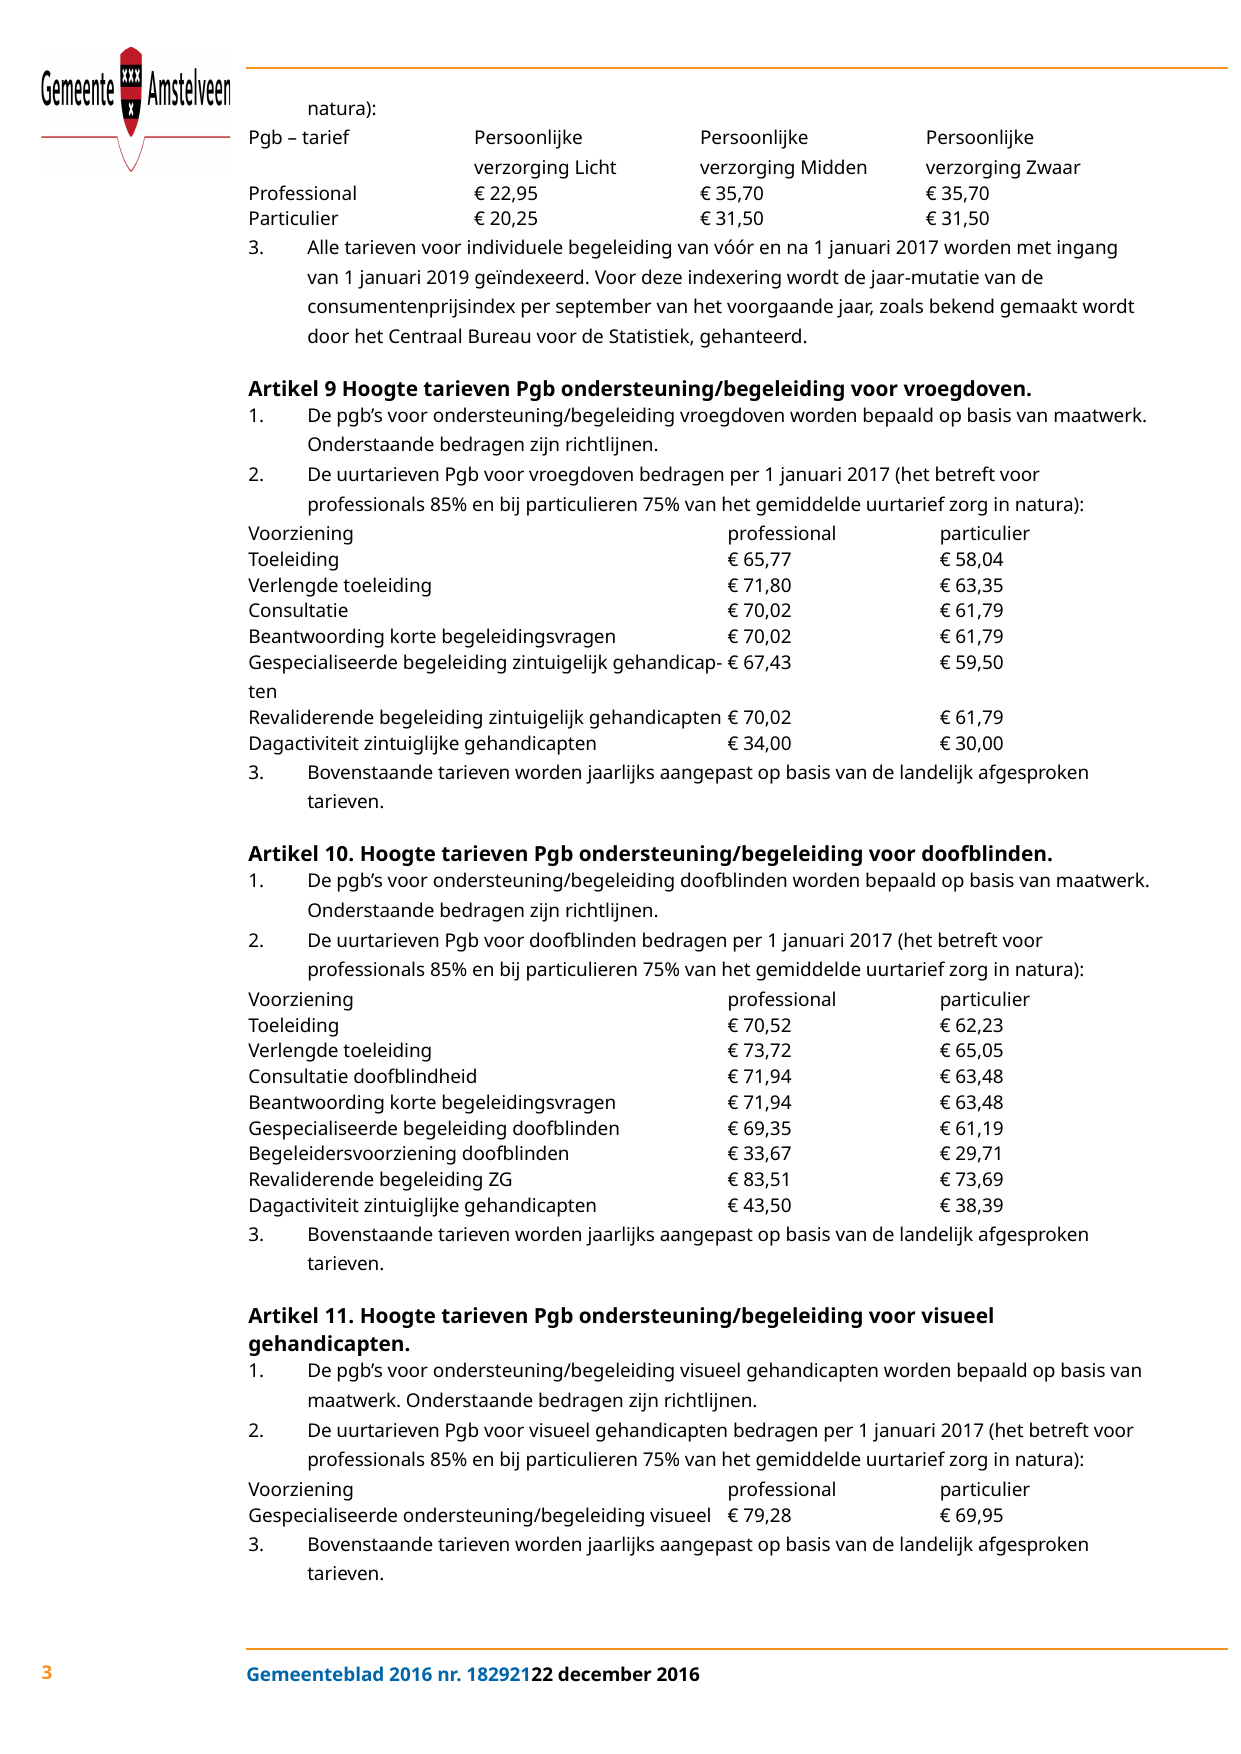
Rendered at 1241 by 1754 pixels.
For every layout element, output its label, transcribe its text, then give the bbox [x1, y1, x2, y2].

list natura): [248, 95, 1152, 121]
table_cell € 20,25 [474, 206, 700, 231]
table_header Persoonlijke verzorging Midden [700, 125, 926, 180]
table_cell Professional [248, 180, 474, 206]
table_cell € 62,23 [940, 1012, 1152, 1037]
table_cell € 43,50 [728, 1192, 939, 1218]
table_cell € 71,80 [728, 572, 939, 598]
table_cell € 63,35 [940, 572, 1152, 598]
picture [41, 47, 231, 172]
table_cell € 70,02 [728, 624, 939, 649]
table_cell € 71,94 [728, 1063, 939, 1089]
table_cell € 59,50 [940, 649, 1152, 704]
table_cell Toeleiding [248, 1012, 727, 1037]
table_cell € 61,79 [940, 624, 1152, 649]
list De pgb’s voor ondersteuning/begeleiding vroegdoven worden bepaald op basis van maatwerk. Onderstaande bedragen zijn richtlijnen. [248, 402, 1152, 457]
list De uurtarieven Pgb voor visueel gehandicapten bedragen per 1 januari 2017 (het betreft voor professionals 85% en bij particulieren 75% van het gemiddelde uurtarief zorg in natura): [248, 1417, 1152, 1472]
list Bovenstaande tarieven worden jaarlijks aangepast op basis van de landelijk afgesproken tarieven. [248, 1531, 1152, 1586]
table_cell € 79,28 [728, 1502, 939, 1528]
table_cell € 61,79 [940, 705, 1152, 730]
table_cell € 58,04 [940, 546, 1152, 572]
table_header Voorziening [248, 1476, 727, 1502]
table_cell Verlengde toeleiding [248, 1038, 727, 1063]
table_cell Toeleiding [248, 546, 727, 572]
table_cell € 34,00 [728, 730, 939, 756]
table_cell € 61,79 [940, 598, 1152, 623]
table_cell € 22,95 [474, 180, 700, 206]
table_cell € 61,19 [940, 1115, 1152, 1140]
list Alle tarieven voor individuele begeleiding van vóór en na 1 januari 2017 worden met ingang van 1 januari 2019 geïndexeerd. Voor deze indexering wordt de jaar-mutatie van de consumentenprijsindex per september van het voorgaande jaar, zoals bekend gemaakt wordt door het Centraal Bureau voor de Statistiek, gehanteerd. [248, 234, 1152, 349]
table_cell Begeleidersvoorziening doofblinden [248, 1140, 727, 1166]
table_cell € 31,50 [926, 206, 1152, 231]
list De uurtarieven Pgb voor vroegdoven bedragen per 1 januari 2017 (het betreft voor professionals 85% en bij particulieren 75% van het gemiddelde uurtarief zorg in natura): [248, 461, 1152, 517]
table_cell € 83,51 [728, 1166, 939, 1192]
table_cell Revaliderende begeleiding ZG [248, 1166, 727, 1192]
list De pgb’s voor ondersteuning/begeleiding doofblinden worden bepaald op basis van maatwerk. Onderstaande bedragen zijn richtlijnen. [248, 868, 1152, 923]
table_cell € 70,52 [728, 1012, 939, 1037]
table_cell € 73,72 [728, 1038, 939, 1063]
table_cell Consultatie [248, 598, 727, 623]
table_cell Dagactiviteit zintuiglijke gehandicapten [248, 730, 727, 756]
table_cell € 65,77 [728, 546, 939, 572]
table_cell Beantwoording korte begeleidingsvragen [248, 1089, 727, 1115]
table_cell Gespecialiseerde begeleiding doofblinden [248, 1115, 727, 1140]
table_header Voorziening [248, 521, 727, 546]
table_header Voorziening [248, 986, 727, 1012]
table_cell Gespecialiseerde begeleiding zintuigelijk gehandicap-ten [248, 649, 727, 704]
table_header particulier [940, 1476, 1152, 1502]
table_cell € 35,70 [700, 180, 926, 206]
table_cell Consultatie doofblindheid [248, 1063, 727, 1089]
table_cell € 69,95 [940, 1502, 1152, 1528]
table_cell € 69,35 [728, 1115, 939, 1140]
list De uurtarieven Pgb voor doofblinden bedragen per 1 januari 2017 (het betreft voor professionals 85% en bij particulieren 75% van het gemiddelde uurtarief zorg in natura): [248, 927, 1152, 982]
table_cell € 38,39 [940, 1192, 1152, 1218]
table_cell € 63,48 [940, 1089, 1152, 1115]
table_cell € 71,94 [728, 1089, 939, 1115]
text Artikel 11. Hoogte tarieven Pgb ondersteuning/begeleiding voor visueel gehandicapten. [248, 1301, 1152, 1358]
table_cell € 63,48 [940, 1063, 1152, 1089]
table_cell Dagactiviteit zintuiglijke gehandicapten [248, 1192, 727, 1218]
list Bovenstaande tarieven worden jaarlijks aangepast op basis van de landelijk afgesproken tarieven. [248, 759, 1152, 814]
table_header Persoonlijke verzorging Zwaar [926, 125, 1152, 180]
table_cell € 30,00 [940, 730, 1152, 756]
table_cell € 65,05 [940, 1038, 1152, 1063]
table_header professional [728, 521, 939, 546]
table_header professional [728, 1476, 939, 1502]
table_cell Particulier [248, 206, 474, 231]
table_cell € 33,67 [728, 1140, 939, 1166]
text Artikel 10. Hoogte tarieven Pgb ondersteuning/begeleiding voor doofblinden. [248, 839, 1152, 868]
table_header particulier [940, 986, 1152, 1012]
table_cell € 70,02 [728, 598, 939, 623]
table_cell € 73,69 [940, 1166, 1152, 1192]
table_cell Beantwoording korte begeleidingsvragen [248, 624, 727, 649]
table_cell € 29,71 [940, 1140, 1152, 1166]
table_cell € 31,50 [700, 206, 926, 231]
table_cell € 35,70 [926, 180, 1152, 206]
table_header professional [728, 986, 939, 1012]
text Artikel 9 Hoogte tarieven Pgb ondersteuning/begeleiding voor vroegdoven. [248, 374, 1152, 402]
table_cell Gespecialiseerde ondersteuning/begeleiding visueel [248, 1502, 727, 1528]
list De pgb’s voor ondersteuning/begeleiding visueel gehandicapten worden bepaald op basis van maatwerk. Onderstaande bedragen zijn richtlijnen. [248, 1358, 1152, 1413]
list Bovenstaande tarieven worden jaarlijks aangepast op basis van de landelijk afgesproken tarieven. [248, 1221, 1152, 1276]
table_cell Revaliderende begeleiding zintuigelijk gehandicapten [248, 705, 727, 730]
table_header particulier [940, 521, 1152, 546]
table_header Persoonlijke verzorging Licht [474, 125, 700, 180]
table_cell Verlengde toeleiding [248, 572, 727, 598]
table_header Pgb – tarief [248, 125, 474, 180]
table_cell € 70,02 [728, 705, 939, 730]
table_cell € 67,43 [728, 649, 939, 704]
